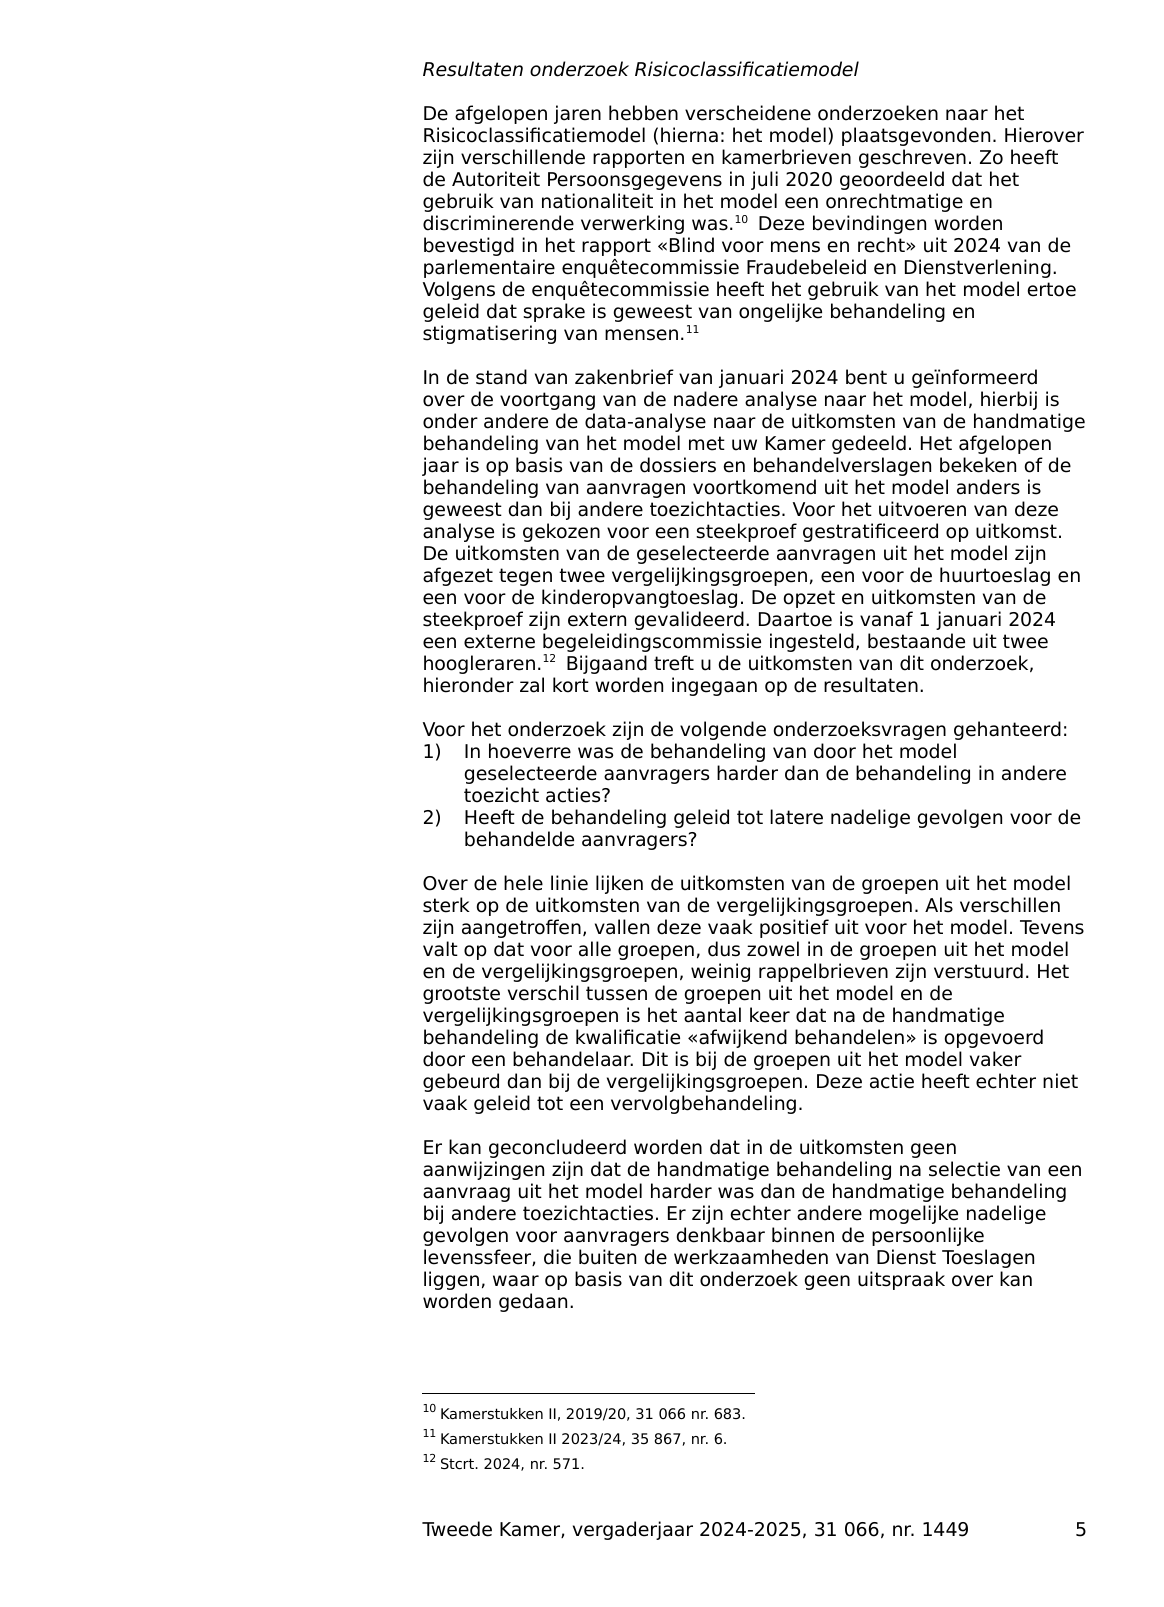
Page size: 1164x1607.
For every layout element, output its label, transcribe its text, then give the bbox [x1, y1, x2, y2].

subtitle Resultaten onderzoek Risicoclassificatiemodel [422, 59, 1087, 81]
text Stcrt. 2024, nr. 571. [422, 1452, 1087, 1474]
text Er kan geconcludeerd worden dat in de uitkomsten geen aanwijzingen zijn dat de handmatige behandeling na selectie van een aanvraag uit het model harder was dan de handmatige behandeling bij andere toezichtacties. Er zijn echter andere mogelijke nadelige gevolgen voor aanvragers denkbaar binnen de persoonlijke levenssfeer, die buiten de werkzaamheden van Dienst Toeslagen liggen, waar op basis van dit onderzoek geen uitspraak over kan worden gedaan. [422, 1137, 1087, 1313]
text In de stand van zakenbrief van januari 2024 bent u geïnformeerd over de voortgang van de nadere analyse naar het model, hierbij is onder andere de data-analyse naar de uitkomsten van de handmatige behandeling van het model met uw Kamer gedeeld. Het afgelopen jaar is op basis van de dossiers en behandelverslagen bekeken of de behandeling van aanvragen voortkomend uit het model anders is geweest dan bij andere toezichtacties. Voor het uitvoeren van deze analyse is gekozen voor een steekproef gestratificeerd op uitkomst. De uitkomsten van de geselecteerde aanvragen uit het model zijn afgezet tegen twee vergelijkingsgroepen, een voor de huurtoeslag en een voor de kinderopvangtoeslag. De opzet en uitkomsten van de steekproef zijn extern gevalideerd. Daartoe is vanaf 1 januari 2024 een externe begeleidingscommissie ingesteld, bestaande uit twee hoogleraren. Bijgaand treft u de uitkomsten van dit onderzoek, hieronder zal kort worden ingegaan op de resultaten. [422, 367, 1087, 697]
text Voor het onderzoek zijn de volgende onderzoeksvragen gehanteerd: [422, 719, 1087, 741]
text 1) In hoeverre was de behandeling van door het model geselecteerde aanvragers harder dan de behandeling in andere toezicht acties? [422, 741, 1087, 807]
text Over de hele linie lijken de uitkomsten van de groepen uit het model sterk op de uitkomsten van de vergelijkingsgroepen. Als verschillen zijn aangetroffen, vallen deze vaak positief uit voor het model. Tevens valt op dat voor alle groepen, dus zowel in de groepen uit het model en de vergelijkingsgroepen, weinig rappelbrieven zijn verstuurd. Het grootste verschil tussen de groepen uit het model en de vergelijkingsgroepen is het aantal keer dat na de handmatige behandeling de kwalificatie «afwijkend behandelen» is opgevoerd door een behandelaar. Dit is bij de groepen uit het model vaker gebeurd dan bij de vergelijkingsgroepen. Deze actie heeft echter niet vaak geleid tot een vervolgbehandeling. [422, 873, 1087, 1115]
text 2) Heeft de behandeling geleid tot latere nadelige gevolgen voor de behandelde aanvragers? [422, 807, 1087, 851]
text Kamerstukken II 2023/24, 35 867, nr. 6. [422, 1427, 1087, 1449]
text Kamerstukken II, 2019/20, 31 066 nr. 683. [422, 1402, 1087, 1424]
text De afgelopen jaren hebben verscheidene onderzoeken naar het Risicoclassificatiemodel (hierna: het model) plaatsgevonden. Hierover zijn verschillende rapporten en kamerbrieven geschreven. Zo heeft de Autoriteit Persoonsgegevens in juli 2020 geoordeeld dat het gebruik van nationaliteit in het model een onrechtmatige en discriminerende verwerking was. Deze bevindingen worden bevestigd in het rapport «Blind voor mens en recht» uit 2024 van de parlementaire enquêtecommissie Fraudebeleid en Dienstverlening. Volgens de enquêtecommissie heeft het gebruik van het model ertoe geleid dat sprake is geweest van ongelijke behandeling en stigmatisering van mensen. [422, 103, 1087, 345]
